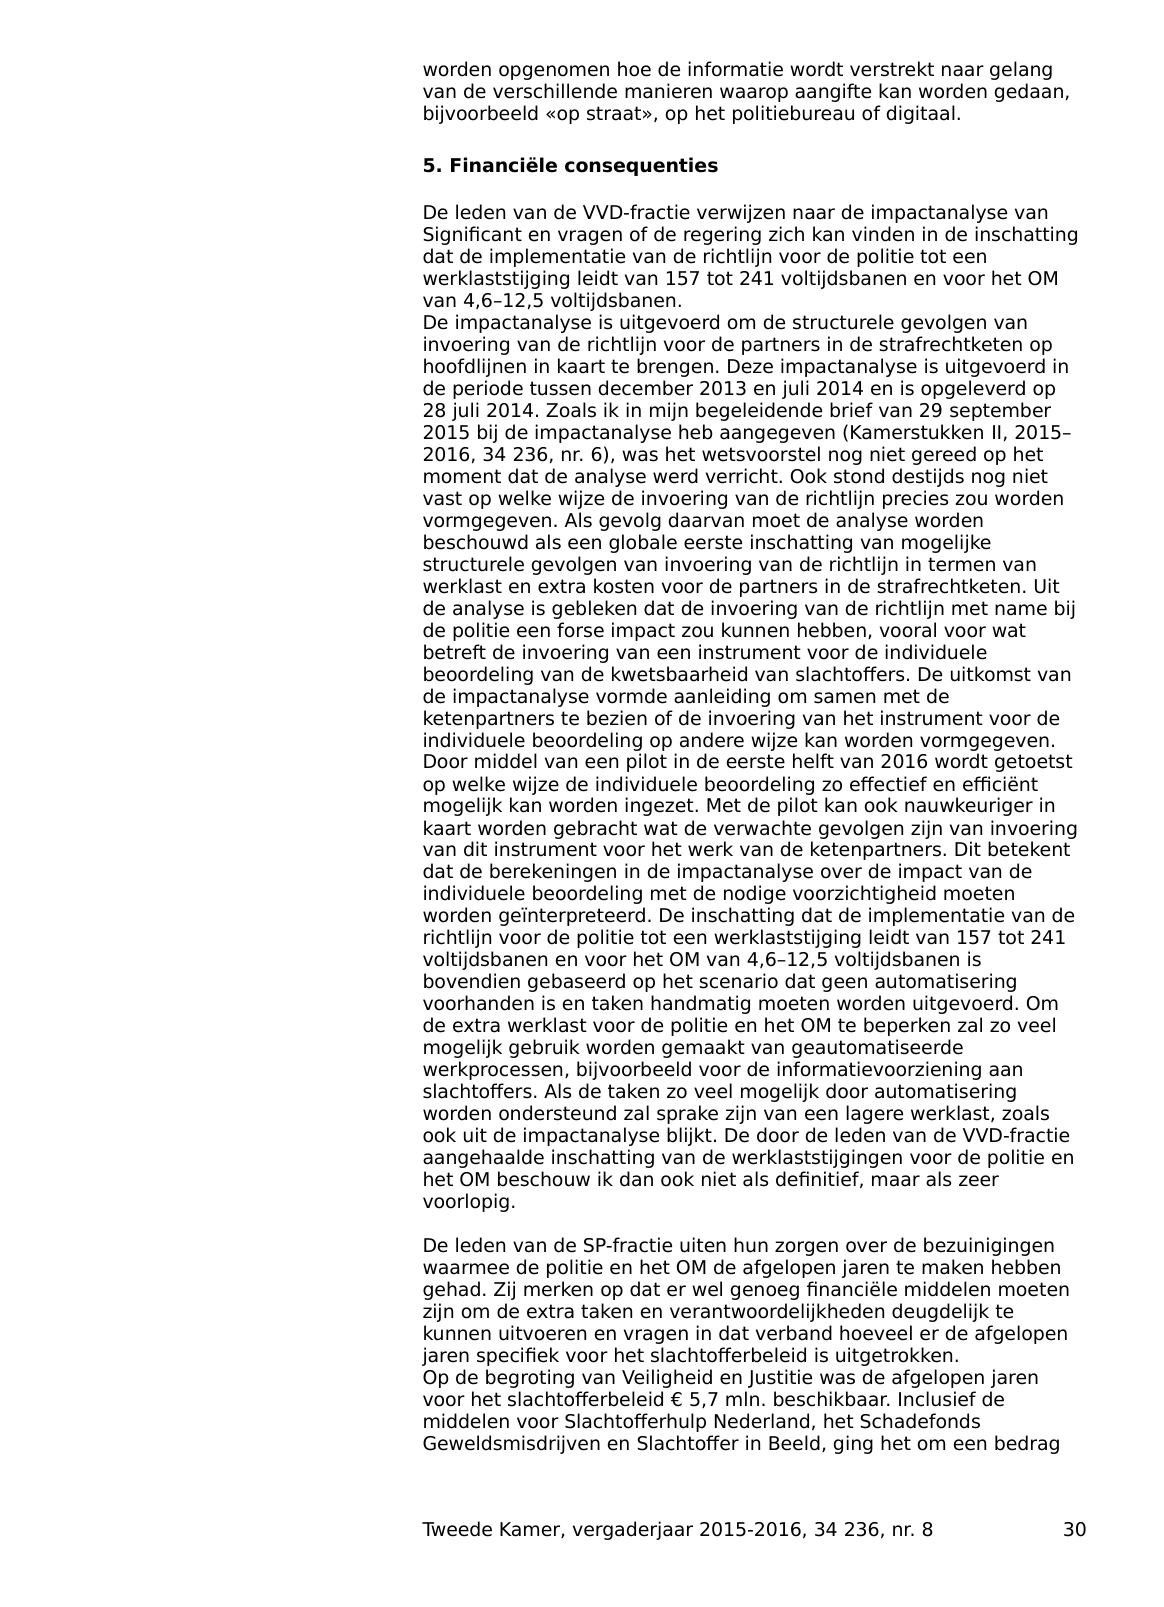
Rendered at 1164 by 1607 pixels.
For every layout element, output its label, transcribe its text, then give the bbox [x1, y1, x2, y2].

text Op de begroting van Veiligheid en Justitie was de afgelopen jaren voor het slachtofferbeleid € 5,7 mln. beschikbaar. Inclusief de middelen voor Slachtofferhulp Nederland, het Schadefonds Geweldsmisdrijven en Slachtoffer in Beeld, ging het om een bedrag [422, 1367, 1087, 1455]
text De leden van de SP-fractie uiten hun zorgen over de bezuinigingen waarmee de politie en het OM de afgelopen jaren te maken hebben gehad. Zij merken op dat er wel genoeg financiële middelen moeten zijn om de extra taken en verantwoordelijkheden deugdelijk te kunnen uitvoeren en vragen in dat verband hoeveel er de afgelopen jaren specifiek voor het slachtofferbeleid is uitgetrokken. [422, 1235, 1087, 1367]
text worden opgenomen hoe de informatie wordt verstrekt naar gelang van de verschillende manieren waarop aangifte kan worden gedaan, bijvoorbeeld «op straat», op het politiebureau of digitaal. [422, 59, 1087, 125]
text De impactanalyse is uitgevoerd om de structurele gevolgen van invoering van de richtlijn voor de partners in de strafrechtketen op hoofdlijnen in kaart te brengen. Deze impactanalyse is uitgevoerd in de periode tussen december 2013 en juli 2014 en is opgeleverd op 28 juli 2014. Zoals ik in mijn begeleidende brief van 29 september 2015 bij de impactanalyse heb aangegeven (Kamerstukken II, 2015–2016, 34 236, nr. 6), was het wetsvoorstel nog niet gereed op het moment dat de analyse werd verricht. Ook stond destijds nog niet vast op welke wijze de invoering van de richtlijn precies zou worden vormgegeven. Als gevolg daarvan moet de analyse worden beschouwd als een globale eerste inschatting van mogelijke structurele gevolgen van invoering van de richtlijn in termen van werklast en extra kosten voor de partners in de strafrechtketen. Uit de analyse is gebleken dat de invoering van de richtlijn met name bij de politie een forse impact zou kunnen hebben, vooral voor wat betreft de invoering van een instrument voor de individuele beoordeling van de kwetsbaarheid van slachtoffers. De uitkomst van de impactanalyse vormde aanleiding om samen met de ketenpartners te bezien of de invoering van het instrument voor de individuele beoordeling op andere wijze kan worden vormgegeven. Door middel van een pilot in de eerste helft van 2016 wordt getoetst op welke wijze de individuele beoordeling zo effectief en efficiënt mogelijk kan worden ingezet. Met de pilot kan ook nauwkeuriger in kaart worden gebracht wat de verwachte gevolgen zijn van invoering van dit instrument voor het werk van de ketenpartners. Dit betekent dat de berekeningen in de impactanalyse over de impact van de individuele beoordeling met de nodige voorzichtigheid moeten worden geïnterpreteerd. De inschatting dat de implementatie van de richtlijn voor de politie tot een werklaststijging leidt van 157 tot 241 voltijdsbanen en voor het OM van 4,6–12,5 voltijdsbanen is bovendien gebaseerd op het scenario dat geen automatisering voorhanden is en taken handmatig moeten worden uitgevoerd. Om de extra werklast voor de politie en het OM te beperken zal zo veel mogelijk gebruik worden gemaakt van geautomatiseerde werkprocessen, bijvoorbeeld voor de informatievoorziening aan slachtoffers. Als de taken zo veel mogelijk door automatisering worden ondersteund zal sprake zijn van een lagere werklast, zoals ook uit de impactanalyse blijkt. De door de leden van de VVD-fractie aangehaalde inschatting van de werklaststijgingen voor de politie en het OM beschouw ik dan ook niet als definitief, maar als zeer voorlopig. [422, 312, 1087, 1213]
subtitle 5. Financiële consequenties [422, 155, 1087, 177]
text De leden van de VVD-fractie verwijzen naar de impactanalyse van Significant en vragen of de regering zich kan vinden in de inschatting dat de implementatie van de richtlijn voor de politie tot een werklaststijging leidt van 157 tot 241 voltijdsbanen en voor het OM van 4,6–12,5 voltijdsbanen. [422, 202, 1087, 312]
